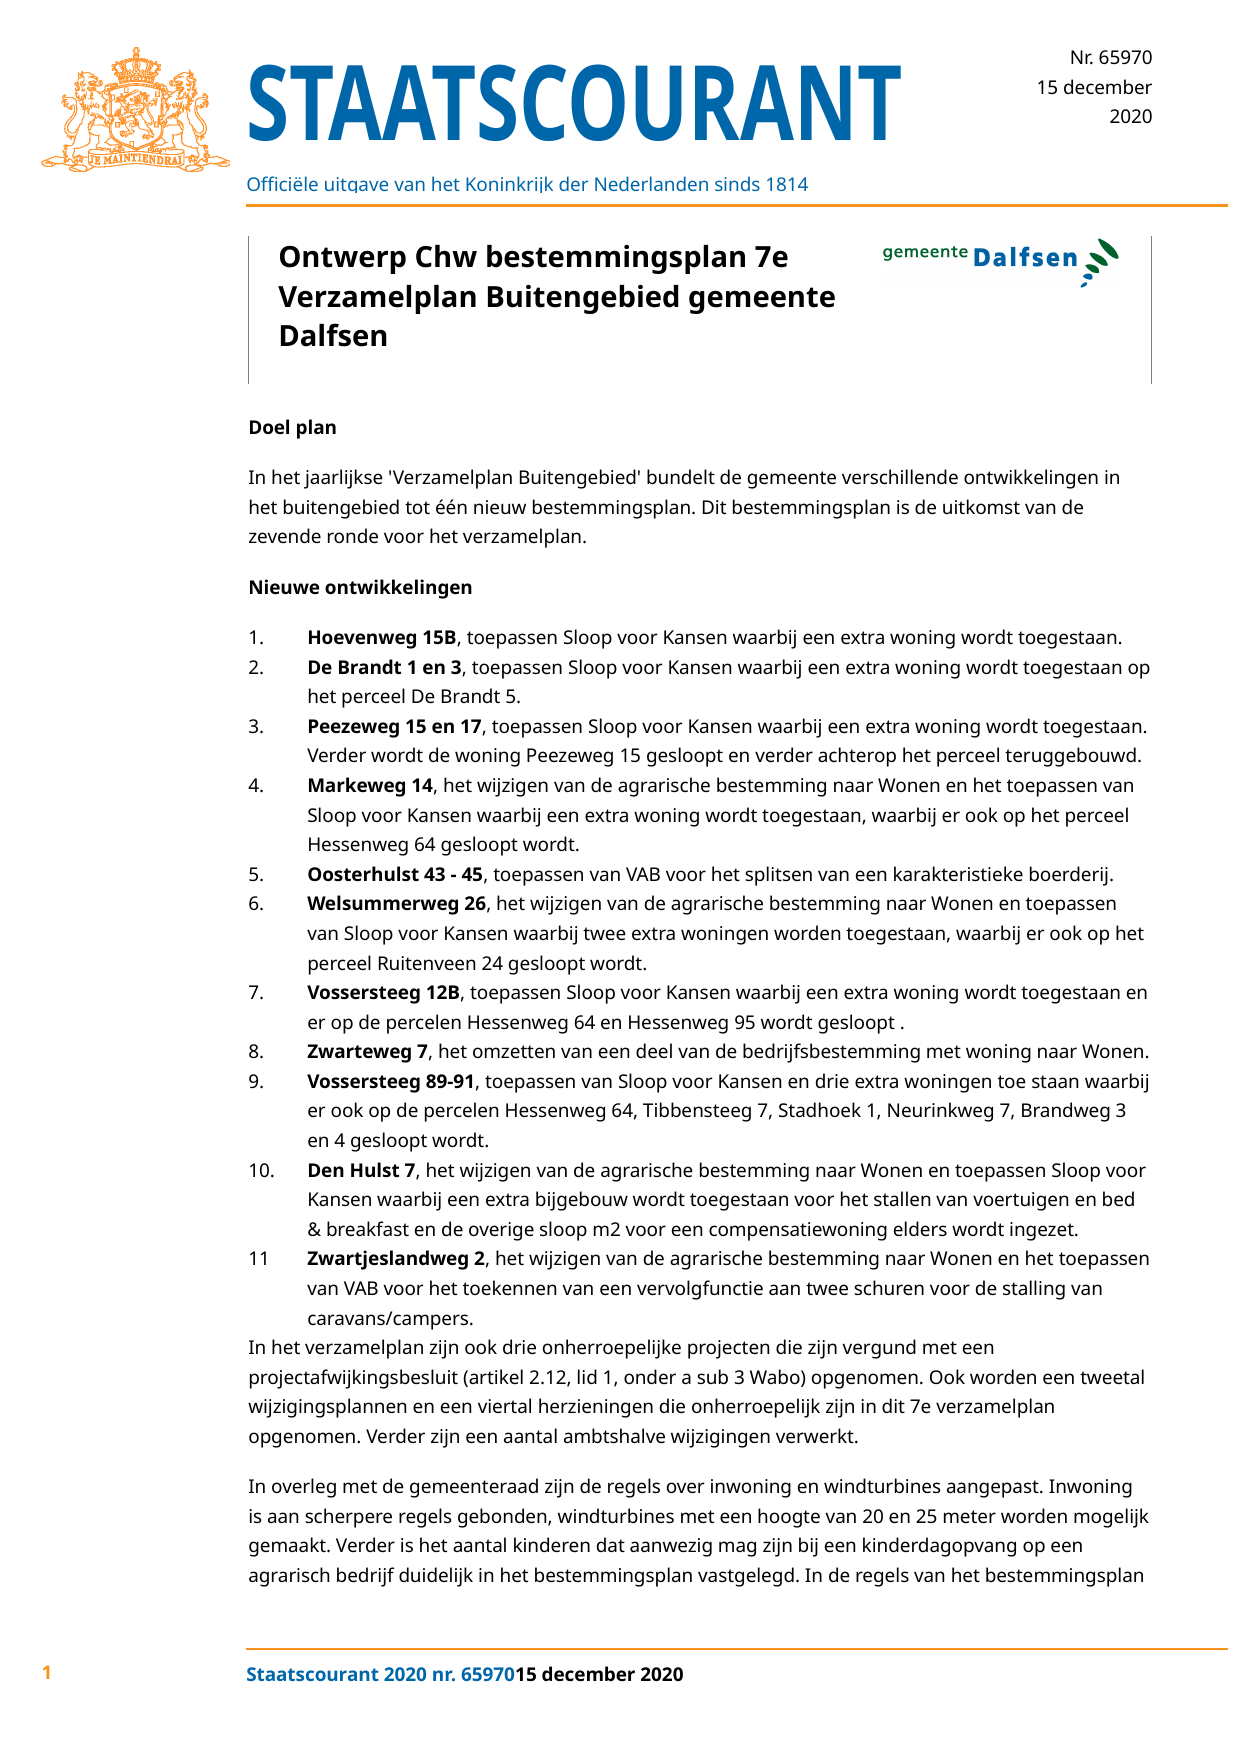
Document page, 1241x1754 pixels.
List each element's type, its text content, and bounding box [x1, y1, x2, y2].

list Zwartjeslandweg 2, het wijzigen van de agrarische bestemming naar Wonen en het toepassen van VAB voor het toekennen van een vervolgfunctie aan twee schuren voor de stalling van caravans/campers. [248, 1246, 1152, 1331]
picture [41, 47, 231, 172]
list Peezeweg 15 en 17, toepassen Sloop voor Kansen waarbij een extra woning wordt toegestaan. Verder wordt de woning Peezeweg 15 gesloopt en verder achterop het perceel teruggebouwd. [248, 713, 1152, 768]
text Nieuwe ontwikkelingen [248, 574, 1152, 600]
table_header Ontwerp Chw bestemmingsplan 7e Verzamelplan Buitengebied gemeente Dalfsen [249, 236, 850, 384]
list Vossersteeg 89-91, toepassen van Sloop voor Kansen en drie extra woningen toe staan waarbij er ook op de percelen Hessenweg 64, Tibbensteeg 7, Stadhoek 1, Neurinkweg 7, Brandweg 3 en 4 gesloopt wordt. [248, 1068, 1152, 1153]
list De Brandt 1 en 3, toepassen Sloop voor Kansen waarbij een extra woning wordt toegestaan op het perceel De Brandt 5. [248, 654, 1152, 709]
table_header [850, 236, 1151, 384]
list Welsummerweg 26, het wijzigen van de agrarische bestemming naar Wonen en toepassen van Sloop voor Kansen waarbij twee extra woningen worden toegestaan, waarbij er ook op het perceel Ruitenveen 24 gesloopt wordt. [248, 891, 1152, 976]
list Den Hulst 7, het wijzigen van de agrarische bestemming naar Wonen en toepassen Sloop voor Kansen waarbij een extra bijgebouw wordt toegestaan voor het stallen van voertuigen en bed & breakfast en de overige sloop m2 voor een compensatiewoning elders wordt ingezet. [248, 1157, 1152, 1242]
list Markeweg 14, het wijzigen van de agrarische bestemming naar Wonen en het toepassen van Sloop voor Kansen waarbij een extra woning wordt toegestaan, waarbij er ook op het perceel Hessenweg 64 gesloopt wordt. [248, 772, 1152, 857]
text Doel plan [248, 414, 1152, 440]
picture [882, 236, 1119, 289]
list Vossersteeg 12B, toepassen Sloop voor Kansen waarbij een extra woning wordt toegestaan en er op de percelen Hessenweg 64 en Hessenweg 95 wordt gesloopt . [248, 979, 1152, 1035]
text In het verzamelplan zijn ook drie onherroepelijke projecten die zijn vergund met een projectafwijkingsbesluit (artikel 2.12, lid 1, onder a sub 3 Wabo) opgenomen. Ook worden een tweetal wijzigingsplannen en een viertal herzieningen die onherroepelijk zijn in dit 7e verzamelplan opgenomen. Verder zijn een aantal ambtshalve wijzigingen verwerkt. [248, 1334, 1152, 1449]
list Zwarteweg 7, het omzetten van een deel van de bedrijfsbestemming met woning naar Wonen. [248, 1038, 1152, 1064]
text In het jaarlijkse 'Verzamelplan Buitengebied' bundelt de gemeente verschillende ontwikkelingen in het buitengebied tot één nieuw bestemmingsplan. Dit bestemmingsplan is de uitkomst van de zevende ronde voor het verzamelplan. [248, 464, 1152, 549]
list Oosterhulst 43 - 45, toepassen van VAB voor het splitsen van een karakteristieke boerderij. [248, 861, 1152, 887]
text In overleg met de gemeenteraad zijn de regels over inwoning en windturbines aangepast. Inwoning is aan scherpere regels gebonden, windturbines met een hoogte van 20 en 25 meter worden mogelijk gemaakt. Verder is het aantal kinderen dat aanwezig mag zijn bij een kinderdagopvang op een agrarisch bedrijf duidelijk in het bestemmingsplan vastgelegd. In de regels van het bestemmingsplan [248, 1473, 1152, 1588]
list Hoevenweg 15B, toepassen Sloop voor Kansen waarbij een extra woning wordt toegestaan. [248, 624, 1152, 650]
